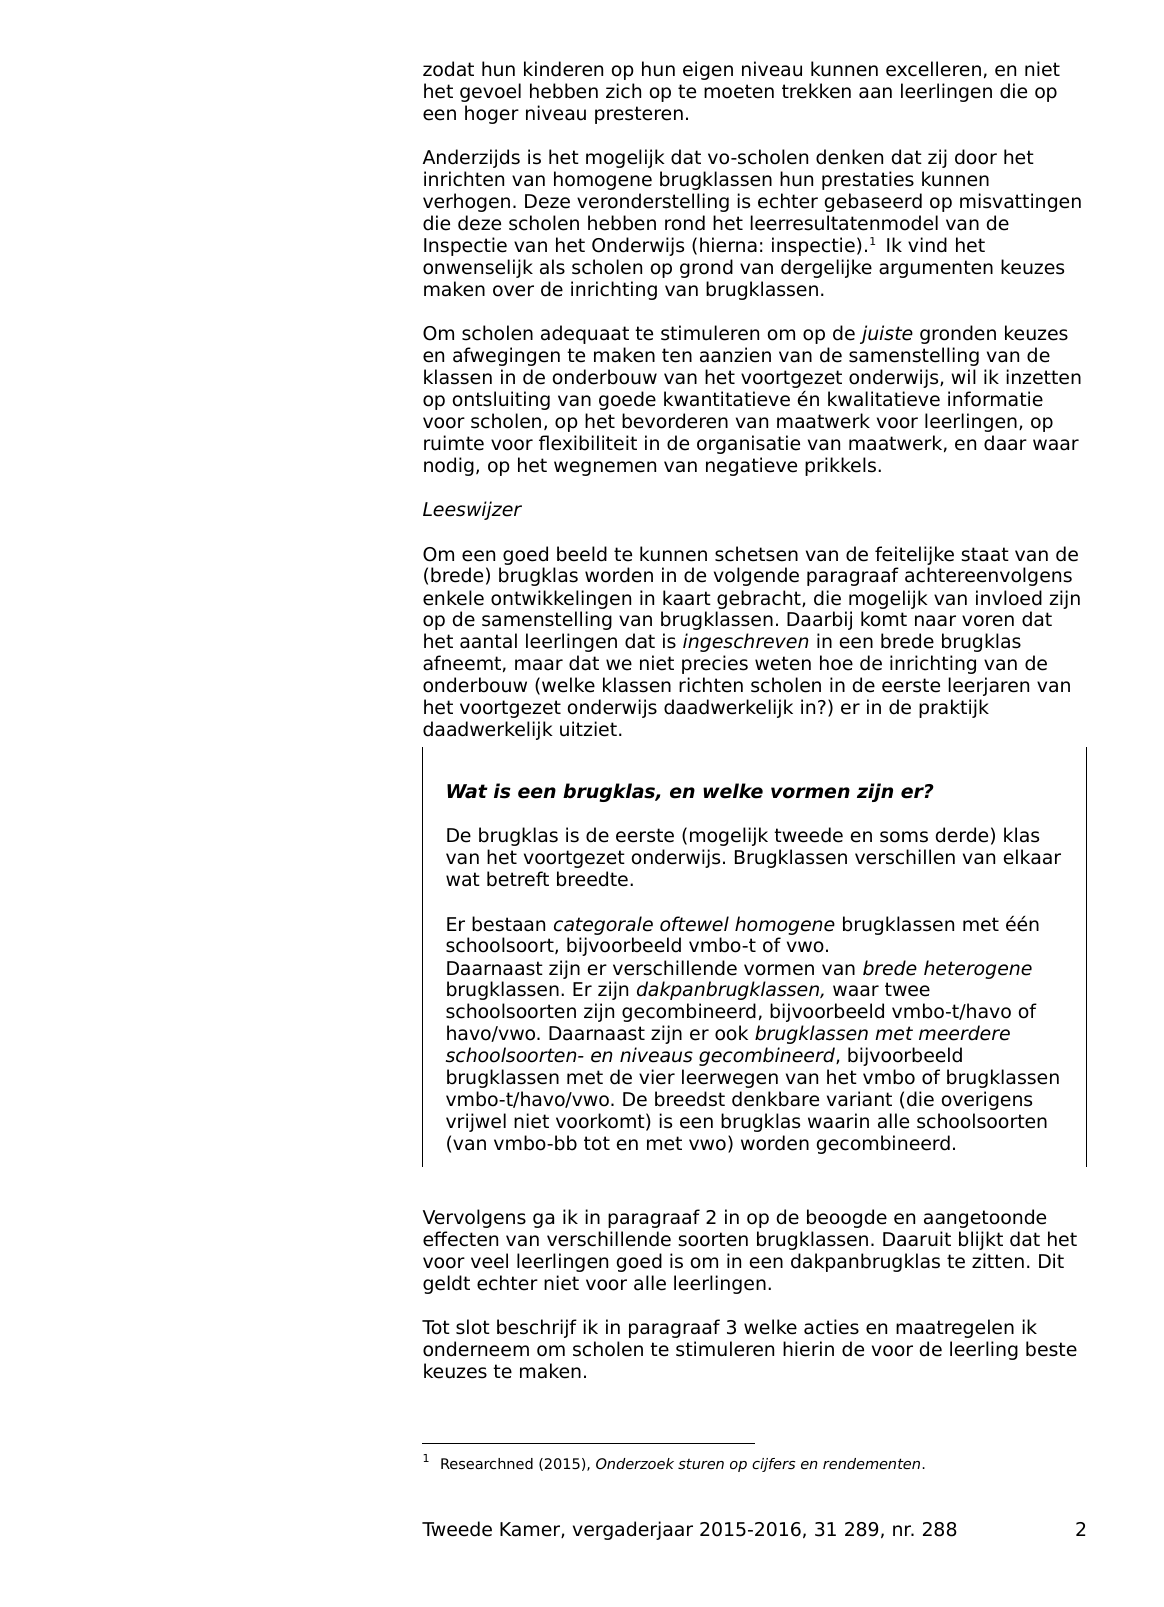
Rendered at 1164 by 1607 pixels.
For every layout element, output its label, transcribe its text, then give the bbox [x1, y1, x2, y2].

text Researchned (2015), Onderzoek sturen op cijfers en rendementen. [422, 1452, 1087, 1474]
text Om scholen adequaat te stimuleren om op de juiste gronden keuzes en afwegingen te maken ten aanzien van de samenstelling van de klassen in de onderbouw van het voortgezet onderwijs, wil ik inzetten op ontsluiting van goede kwantitatieve én kwalitatieve informatie voor scholen, op het bevorderen van maatwerk voor leerlingen, op ruimte voor flexibiliteit in de organisatie van maatwerk, en daar waar nodig, op het wegnemen van negatieve prikkels. [422, 323, 1087, 477]
text zodat hun kinderen op hun eigen niveau kunnen excelleren, en niet het gevoel hebben zich op te moeten trekken aan leerlingen die op een hoger niveau presteren. [422, 59, 1087, 125]
text Tot slot beschrijf ik in paragraaf 3 welke acties en maatregelen ik onderneem om scholen te stimuleren hierin de voor de leerling beste keuzes te maken. [422, 1317, 1087, 1383]
table_header Wat is een brugklas, en welke vormen zijn er? De brugklas is de eerste (mogelijk tweede en soms derde) klas van het voortgezet onderwijs. Brugklassen verschillen van elkaar wat betreft breedte. Er bestaan categorale oftewel homogene brugklassen met één schoolsoort, bijvoorbeeld vmbo-t of vwo. Daarnaast zijn er verschillende vormen van brede heterogene brugklassen. Er zijn dakpanbrugklassen, waar twee schoolsoorten zijn gecombineerd, bijvoorbeeld vmbo-t/havo of havo/vwo. Daarnaast zijn er ook brugklassen met meerdere schoolsoorten- en niveaus gecombineerd, bijvoorbeeld brugklassen met de vier leerwegen van het vmbo of brugklassen vmbo-t/havo/vwo. De breedst denkbare variant (die overigens vrijwel niet voorkomt) is een brugklas waarin alle schoolsoorten (van vmbo-bb tot en met vwo) worden gecombineerd. [423, 747, 1086, 1167]
text Vervolgens ga ik in paragraaf 2 in op de beoogde en aangetoonde effecten van verschillende soorten brugklassen. Daaruit blijkt dat het voor veel leerlingen goed is om in een dakpanbrugklas te zitten. Dit geldt echter niet voor alle leerlingen. [422, 1207, 1087, 1295]
text Anderzijds is het mogelijk dat vo-scholen denken dat zij door het inrichten van homogene brugklassen hun prestaties kunnen verhogen. Deze veronderstelling is echter gebaseerd op misvattingen die deze scholen hebben rond het leerresultatenmodel van de Inspectie van het Onderwijs (hierna: inspectie). Ik vind het onwenselijk als scholen op grond van dergelijke argumenten keuzes maken over de inrichting van brugklassen. [422, 147, 1087, 301]
text Om een goed beeld te kunnen schetsen van de feitelijke staat van de (brede) brugklas worden in de volgende paragraaf achtereenvolgens enkele ontwikkelingen in kaart gebracht, die mogelijk van invloed zijn op de samenstelling van brugklassen. Daarbij komt naar voren dat het aantal leerlingen dat is ingeschreven in een brede brugklas afneemt, maar dat we niet precies weten hoe de inrichting van de onderbouw (welke klassen richten scholen in de eerste leerjaren van het voortgezet onderwijs daadwerkelijk in?) er in de praktijk daadwerkelijk uitziet. [422, 543, 1087, 741]
subtitle Leeswijzer [422, 499, 1087, 521]
